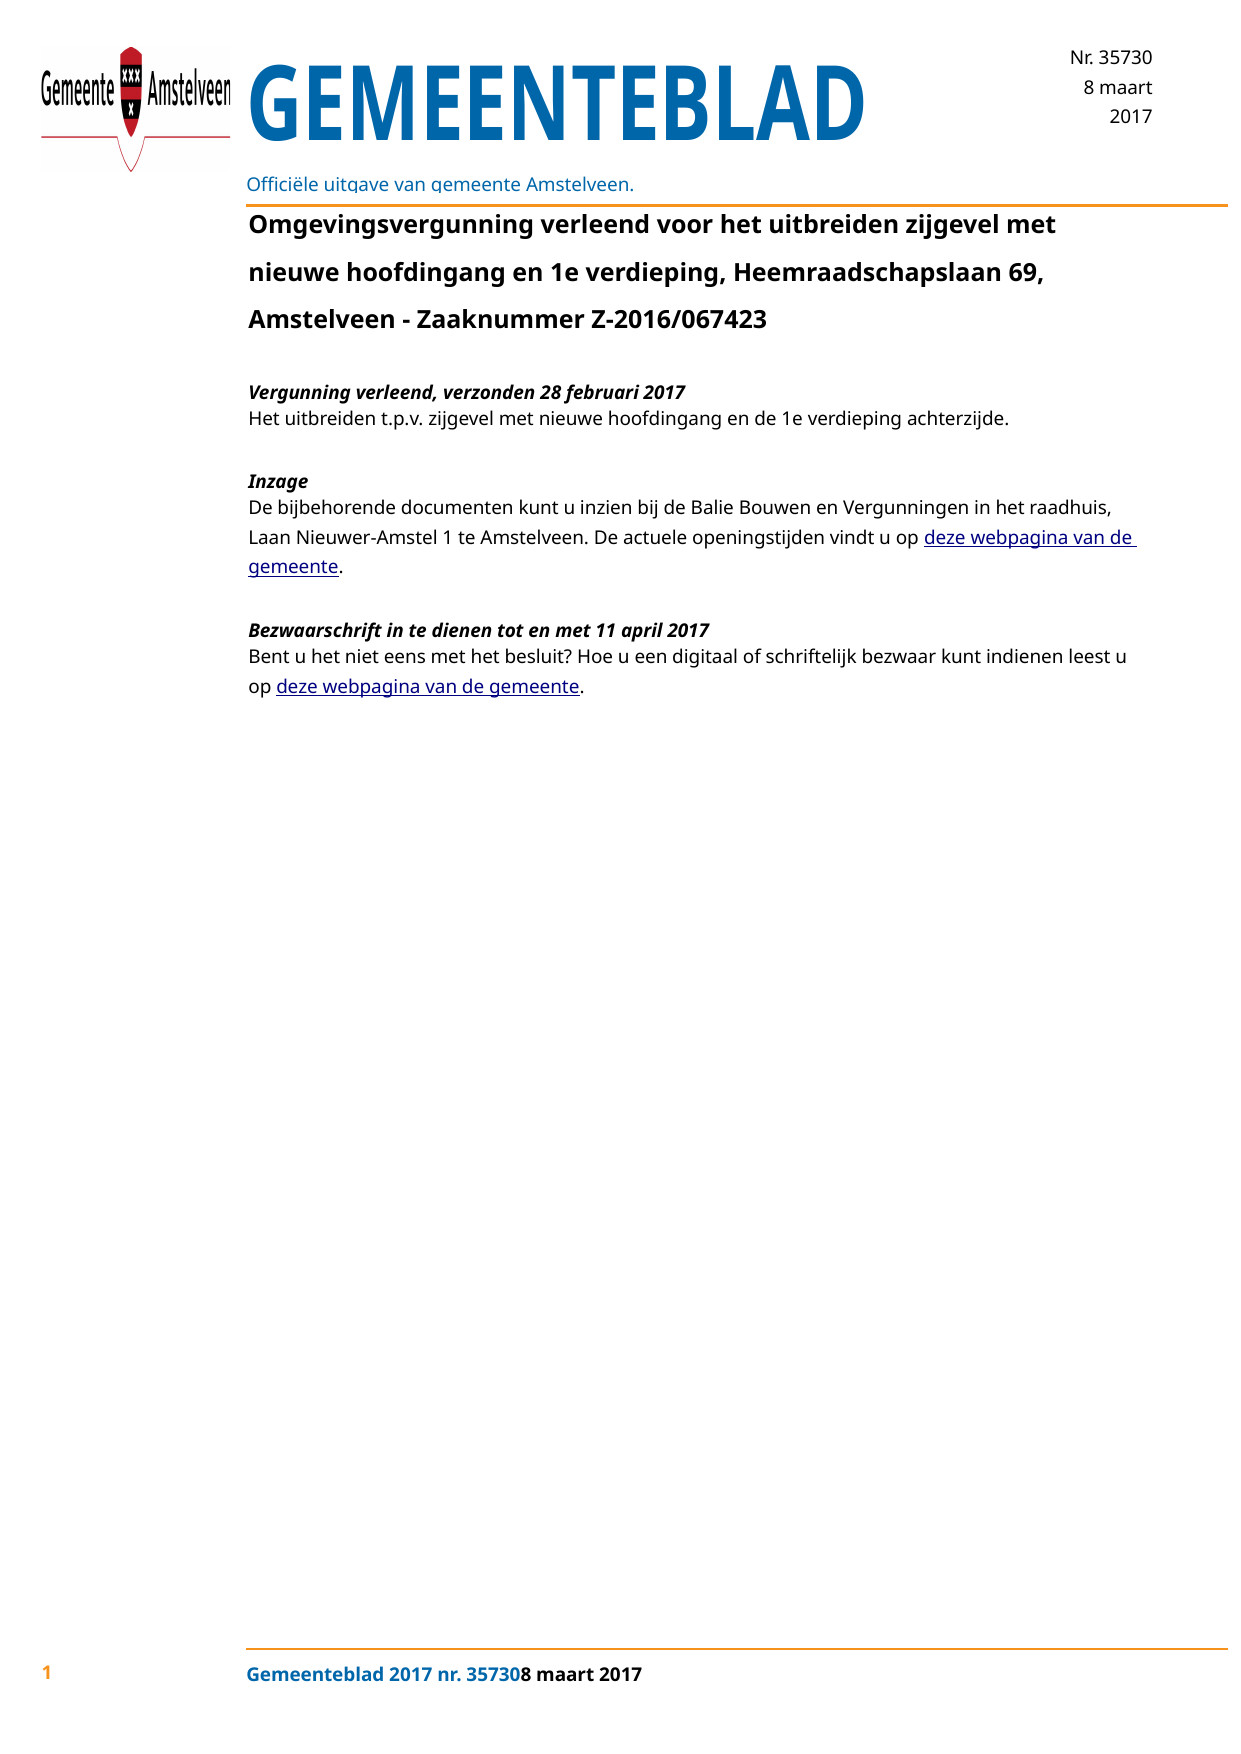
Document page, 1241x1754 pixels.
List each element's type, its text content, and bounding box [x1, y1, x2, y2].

text De bijbehorende documenten kunt u inzien bij de Balie Bouwen en Vergunningen in het raadhuis, Laan Nieuwer-Amstel 1 te Amstelveen. De actuele openingstijden vindt u op deze webpagina van de gemeente. [248, 494, 1152, 579]
text Inzage [248, 469, 1152, 494]
text Omgevingsvergunning verleend voor het uitbreiden zijgevel met nieuwe hoofdingang en 1e verdieping, Heemraadschapslaan 69, Amstelveen - Zaaknummer Z-2016/067423 [248, 207, 1152, 336]
text Vergunning verleend, verzonden 28 februari 2017 [248, 379, 1152, 405]
text Het uitbreiden t.p.v. zijgevel met nieuwe hoofdingang en de 1e verdieping achterzijde. [248, 405, 1152, 431]
text Bent u het niet eens met het besluit? Hoe u een digitaal of schriftelijk bezwaar kunt indienen leest u op deze webpagina van de gemeente. [248, 643, 1152, 699]
text Bezwaarschrift in te dienen tot en met 11 april 2017 [248, 618, 1152, 643]
picture [41, 47, 231, 172]
